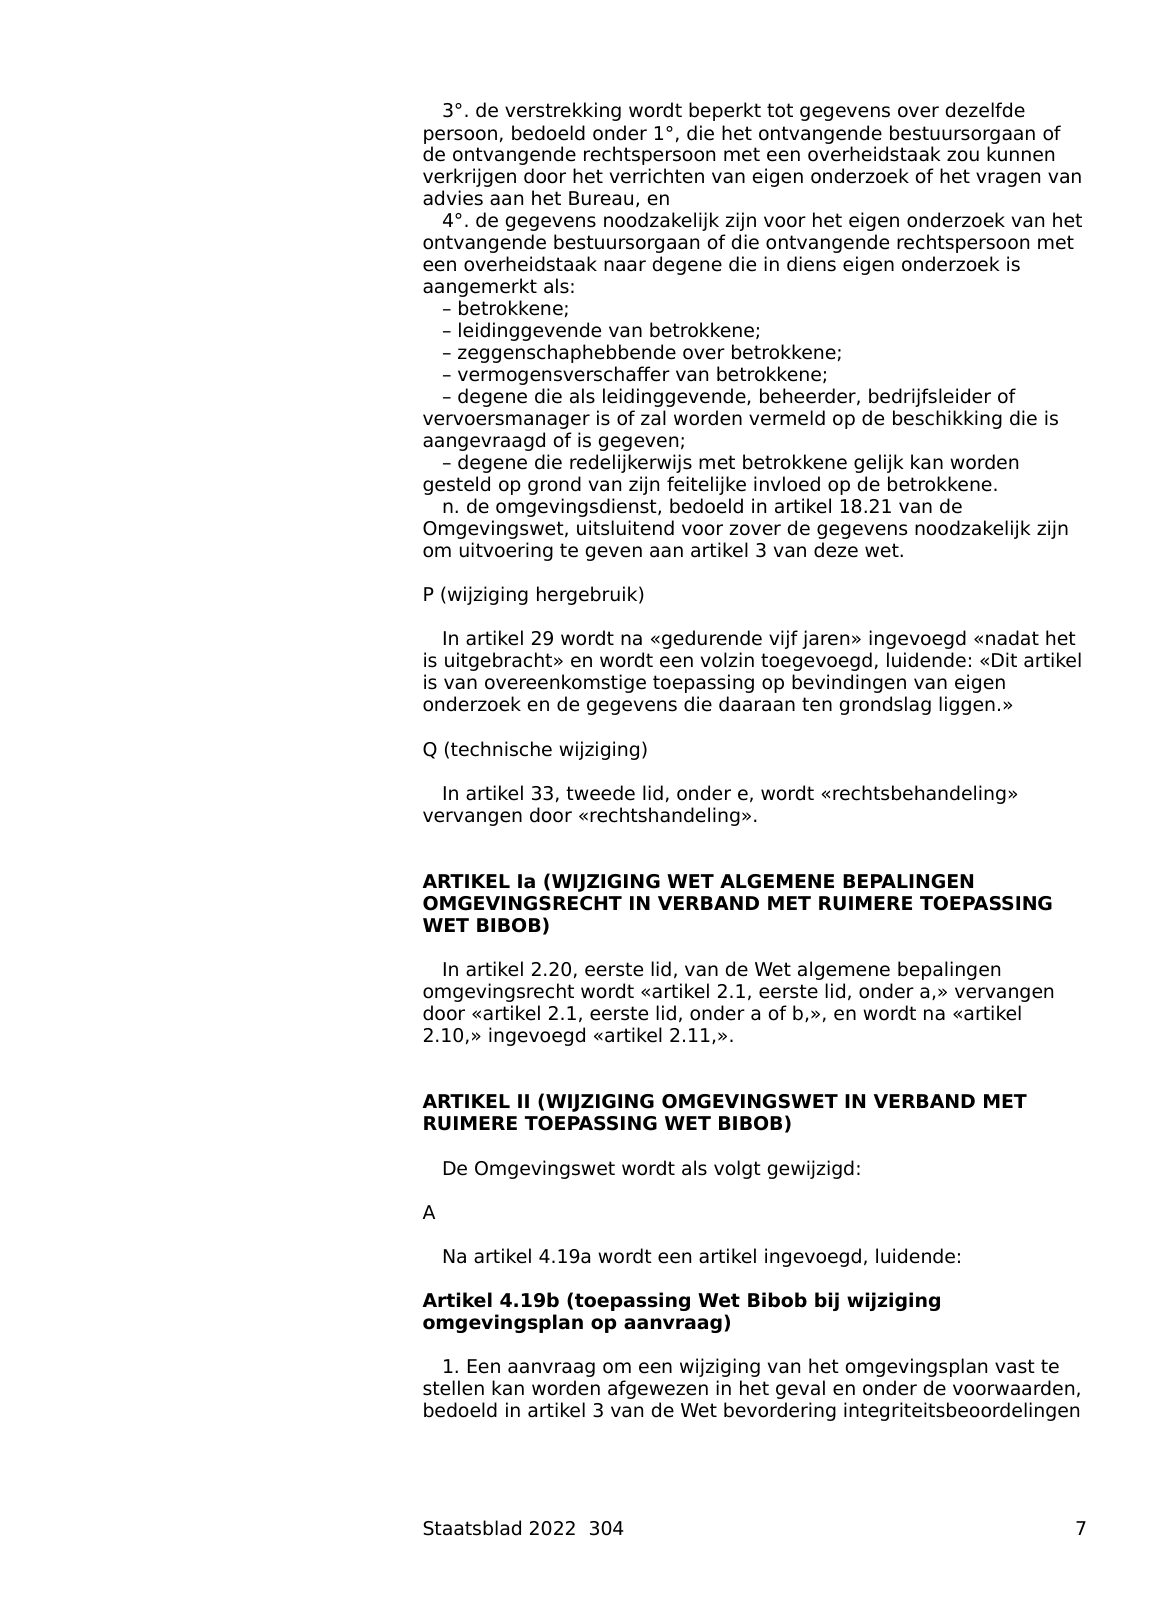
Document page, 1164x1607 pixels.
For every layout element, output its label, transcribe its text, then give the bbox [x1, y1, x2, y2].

text 4°. de gegevens noodzakelijk zijn voor het eigen onderzoek van het ontvangende bestuursorgaan of die ontvangende rechtspersoon met een overheidstaak naar degene die in diens eigen onderzoek is aangemerkt als: [422, 210, 1087, 298]
text Na artikel 4.19a wordt een artikel ingevoegd, luidende: [422, 1246, 1087, 1268]
text 1. Een aanvraag om een wijziging van het omgevingsplan vast te stellen kan worden afgewezen in het geval en onder de voorwaarden, bedoeld in artikel 3 van de Wet bevordering integriteitsbeoordelingen [422, 1356, 1087, 1422]
text – degene die redelijkerwijs met betrokkene gelijk kan worden gesteld op grond van zijn feitelijke invloed op de betrokkene. [422, 452, 1087, 496]
text n. de omgevingsdienst, bedoeld in artikel 18.21 van de Omgevingswet, uitsluitend voor zover de gegevens noodzakelijk zijn om uitvoering te geven aan artikel 3 van deze wet. [422, 496, 1087, 562]
text 3°. de verstrekking wordt beperkt tot gegevens over dezelfde persoon, bedoeld onder 1°, die het ontvangende bestuursorgaan of de ontvangende rechtspersoon met een overheidstaak zou kunnen verkrijgen door het verrichten van eigen onderzoek of het vragen van advies aan het Bureau, en [422, 100, 1087, 210]
text – degene die als leidinggevende, beheerder, bedrijfsleider of vervoersmanager is of zal worden vermeld op de beschikking die is aangevraagd of is gegeven; [422, 386, 1087, 452]
text A [422, 1202, 1087, 1224]
text Q (technische wijziging) [422, 738, 1087, 760]
text – leidinggevende van betrokkene; [422, 320, 1087, 342]
text In artikel 29 wordt na «gedurende vijf jaren» ingevoegd «nadat het is uitgebracht» en wordt een volzin toegevoegd, luidende: «Dit artikel is van overeenkomstige toepassing op bevindingen van eigen onderzoek en de gegevens die daaraan ten grondslag liggen.» [422, 628, 1087, 716]
text – betrokkene; [422, 298, 1087, 320]
text In artikel 33, tweede lid, onder e, wordt «rechtsbehandeling» vervangen door «rechtshandeling». [422, 783, 1087, 827]
subtitle ARTIKEL Ia (WIJZIGING WET ALGEMENE BEPALINGEN OMGEVINGSRECHT IN VERBAND MET RUIMERE TOEPASSING WET BIBOB) [422, 871, 1087, 937]
text – vermogensverschaffer van betrokkene; [422, 364, 1087, 386]
text In artikel 2.20, eerste lid, van de Wet algemene bepalingen omgevingsrecht wordt «artikel 2.1, eerste lid, onder a,» vervangen door «artikel 2.1, eerste lid, onder a of b,», en wordt na «artikel 2.10,» ingevoegd «artikel 2.11,». [422, 959, 1087, 1047]
subtitle ARTIKEL II (WIJZIGING OMGEVINGSWET IN VERBAND MET RUIMERE TOEPASSING WET BIBOB) [422, 1091, 1087, 1135]
text – zeggenschaphebbende over betrokkene; [422, 342, 1087, 364]
subtitle Artikel 4.19b (toepassing Wet Bibob bij wijziging omgevingsplan op aanvraag) [422, 1290, 1087, 1334]
text P (wijziging hergebruik) [422, 584, 1087, 606]
text De Omgevingswet wordt als volgt gewijzigd: [422, 1157, 1087, 1179]
